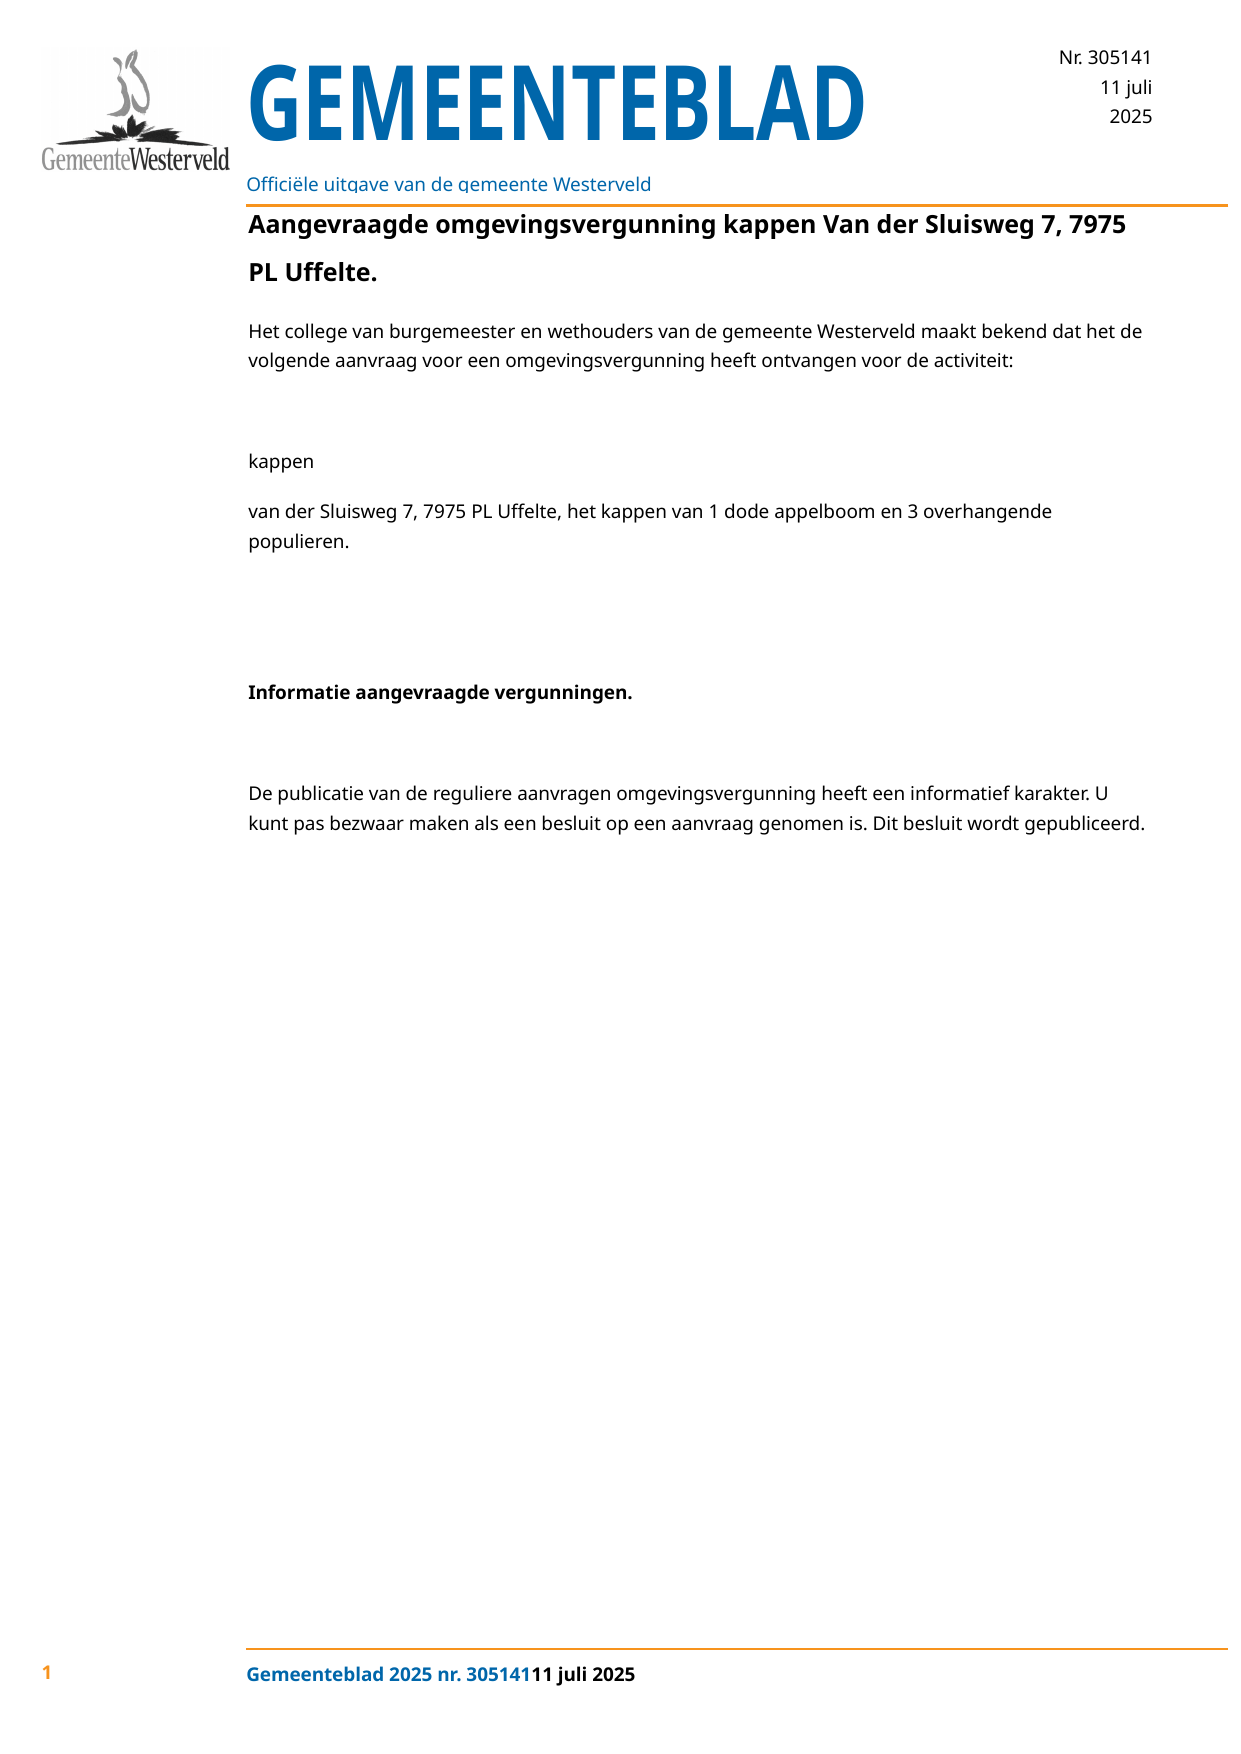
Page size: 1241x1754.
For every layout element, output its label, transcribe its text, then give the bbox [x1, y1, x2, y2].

text Informatie aangevraagde vergunningen. [248, 679, 1152, 705]
text kappen [248, 448, 1152, 474]
text Aangevraagde omgevingsvergunning kappen Van der Sluisweg 7, 7975 PL Uffelte. [248, 207, 1152, 288]
text Het college van burgemeester en wethouders van de gemeente Westerveld maakt bekend dat het de volgende aanvraag voor een omgevingsvergunning heeft ontvangen voor de activiteit: [248, 318, 1152, 373]
picture [41, 47, 231, 172]
text van der Sluisweg 7, 7975 PL Uffelte, het kappen van 1 dode appelboom en 3 overhangende populieren. [248, 499, 1152, 554]
text De publicatie van de reguliere aanvragen omgevingsvergunning heeft een informatief karakter. U kunt pas bezwaar maken als een besluit op een aanvraag genomen is. Dit besluit wordt gepubliceerd. [248, 780, 1152, 836]
